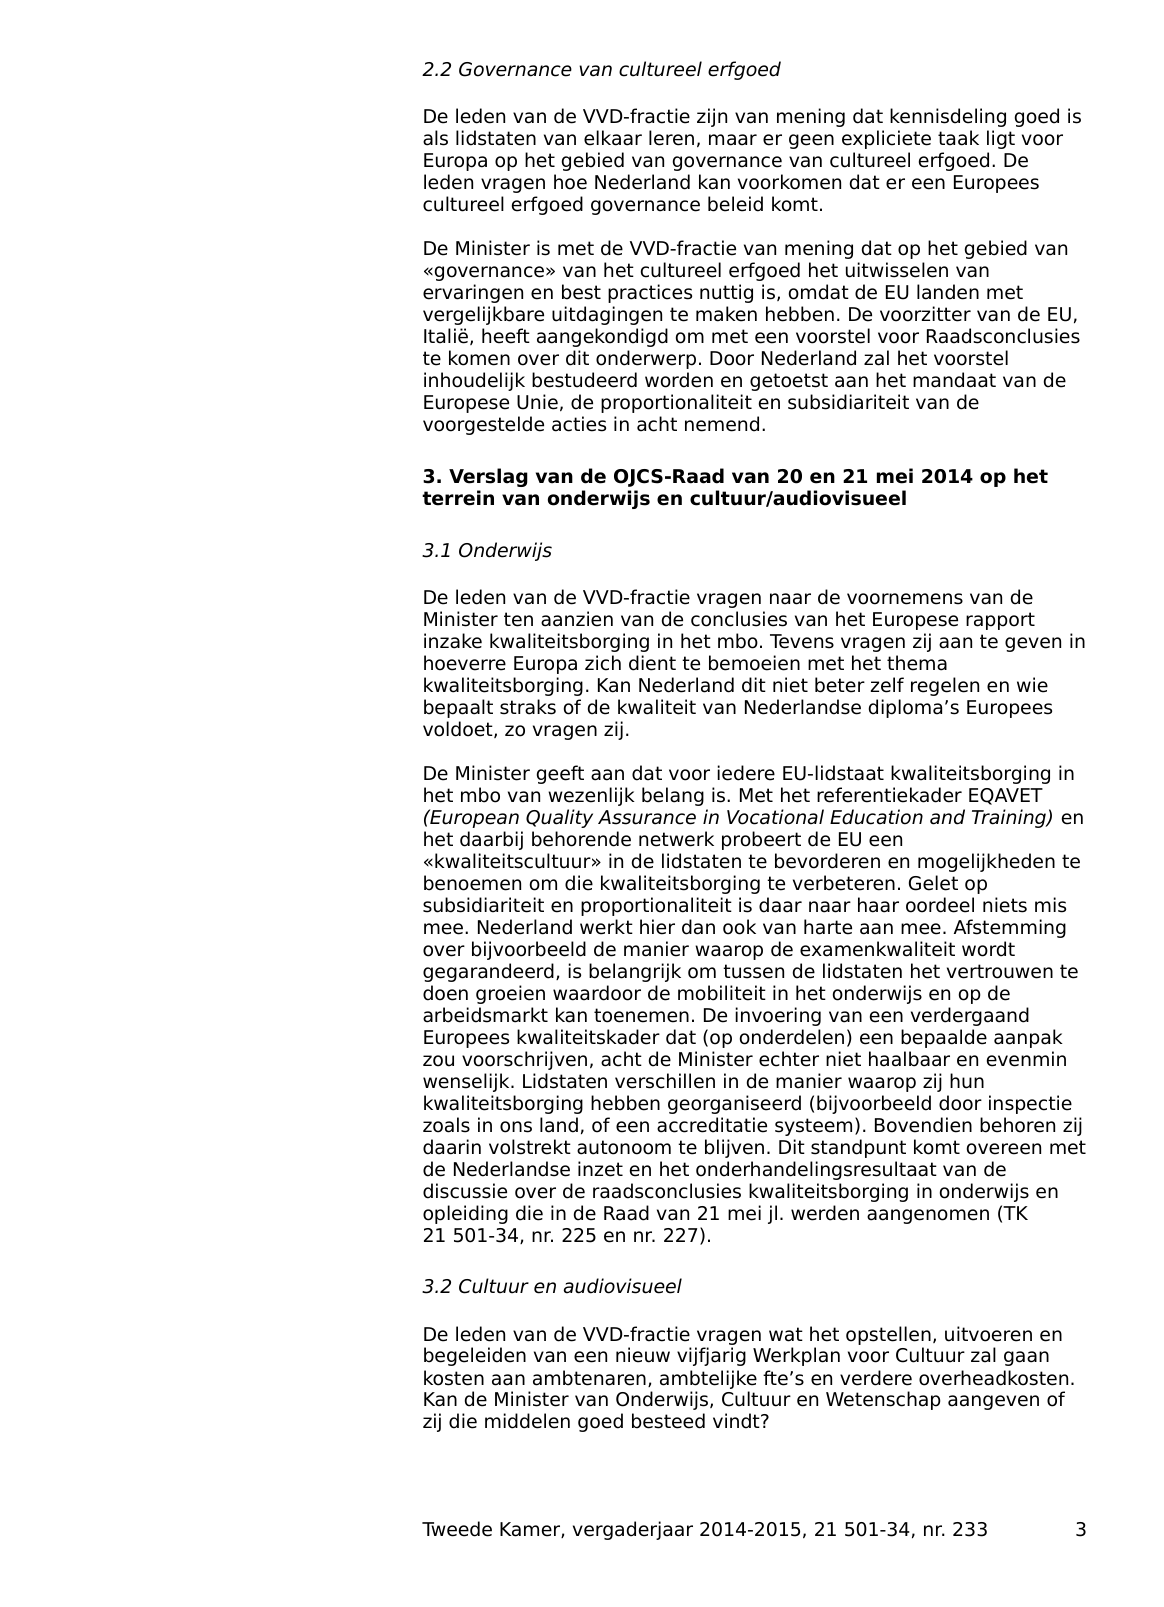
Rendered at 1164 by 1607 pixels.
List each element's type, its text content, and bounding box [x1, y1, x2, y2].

subtitle 3.1 Onderwijs [422, 540, 1087, 562]
text De leden van de VVD-fractie vragen wat het opstellen, uitvoeren en begeleiden van een nieuw vijfjarig Werkplan voor Cultuur zal gaan kosten aan ambtenaren, ambtelijke fte’s en verdere overheadkosten. Kan de Minister van Onderwijs, Cultuur en Wetenschap aangeven of zij die middelen goed besteed vindt? [422, 1323, 1087, 1433]
text De Minister geeft aan dat voor iedere EU-lidstaat kwaliteitsborging in het mbo van wezenlijk belang is. Met het referentiekader EQAVET (European Quality Assurance in Vocational Education and Training) en het daarbij behorende netwerk probeert de EU een «kwaliteitscultuur» in de lidstaten te bevorderen en mogelijkheden te benoemen om die kwaliteitsborging te verbeteren. Gelet op subsidiariteit en proportionaliteit is daar naar haar oordeel niets mis mee. Nederland werkt hier dan ook van harte aan mee. Afstemming over bijvoorbeeld de manier waarop de examenkwaliteit wordt gegarandeerd, is belangrijk om tussen de lidstaten het vertrouwen te doen groeien waardoor de mobiliteit in het onderwijs en op de arbeidsmarkt kan toenemen. De invoering van een verdergaand Europees kwaliteitskader dat (op onderdelen) een bepaalde aanpak zou voorschrijven, acht de Minister echter niet haalbaar en evenmin wenselijk. Lidstaten verschillen in de manier waarop zij hun kwaliteitsborging hebben georganiseerd (bijvoorbeeld door inspectie zoals in ons land, of een accreditatie systeem). Bovendien behoren zij daarin volstrekt autonoom te blijven. Dit standpunt komt overeen met de Nederlandse inzet en het onderhandelingsresultaat van de discussie over de raadsconclusies kwaliteitsborging in onderwijs en opleiding die in de Raad van 21 mei jl. werden aangenomen (TK 21 501-34, nr. 225 en nr. 227). [422, 763, 1087, 1246]
text De leden van de VVD-fractie zijn van mening dat kennisdeling goed is als lidstaten van elkaar leren, maar er geen expliciete taak ligt voor Europa op het gebied van governance van cultureel erfgoed. De leden vragen hoe Nederland kan voorkomen dat er een Europees cultureel erfgoed governance beleid komt. [422, 106, 1087, 216]
subtitle 3.2 Cultuur en audiovisueel [422, 1276, 1087, 1298]
text De leden van de VVD-fractie vragen naar de voornemens van de Minister ten aanzien van de conclusies van het Europese rapport inzake kwaliteitsborging in het mbo. Tevens vragen zij aan te geven in hoeverre Europa zich dient te bemoeien met het thema kwaliteitsborging. Kan Nederland dit niet beter zelf regelen en wie bepaalt straks of de kwaliteit van Nederlandse diploma’s Europees voldoet, zo vragen zij. [422, 587, 1087, 741]
text De Minister is met de VVD-fractie van mening dat op het gebied van «governance» van het cultureel erfgoed het uitwisselen van ervaringen en best practices nuttig is, omdat de EU landen met vergelijkbare uitdagingen te maken hebben. De voorzitter van de EU, Italië, heeft aangekondigd om met een voorstel voor Raadsconclusies te komen over dit onderwerp. Door Nederland zal het voorstel inhoudelijk bestudeerd worden en getoetst aan het mandaat van de Europese Unie, de proportionaliteit en subsidiariteit van de voorgestelde acties in acht nemend. [422, 238, 1087, 436]
subtitle 2.2 Governance van cultureel erfgoed [422, 59, 1087, 81]
subtitle 3. Verslag van de OJCS-Raad van 20 en 21 mei 2014 op het terrein van onderwijs en cultuur/audiovisueel [422, 466, 1087, 510]
